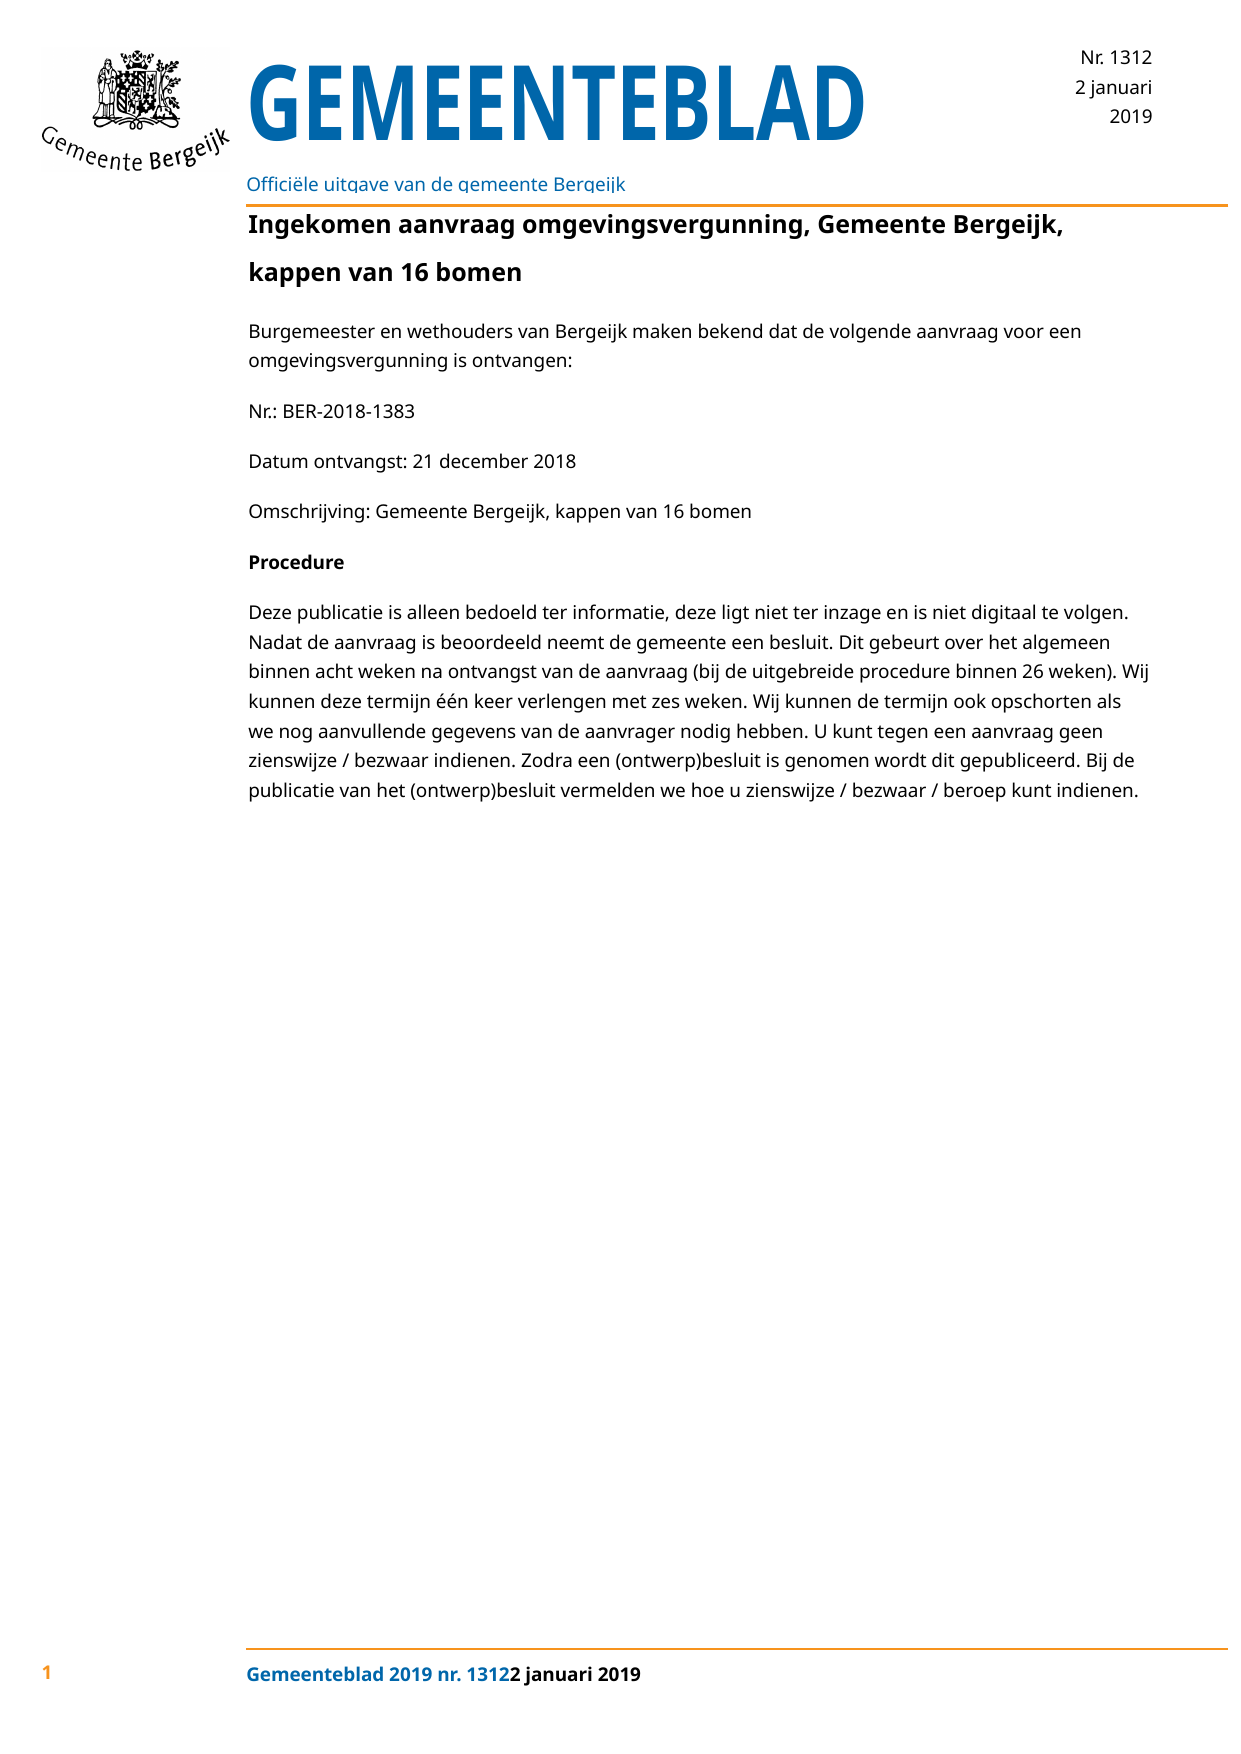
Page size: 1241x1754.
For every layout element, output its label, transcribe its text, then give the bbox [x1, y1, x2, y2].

picture [41, 47, 231, 172]
text Procedure [248, 549, 1152, 575]
text Omschrijving: Gemeente Bergeijk, kappen van 16 bomen [248, 499, 1152, 524]
text Burgemeester en wethouders van Bergeijk maken bekend dat de volgende aanvraag voor een omgevingsvergunning is ontvangen: [248, 318, 1152, 373]
text Deze publicatie is alleen bedoeld ter informatie, deze ligt niet ter inzage en is niet digitaal te volgen. Nadat de aanvraag is beoordeeld neemt de gemeente een besluit. Dit gebeurt over het algemeen binnen acht weken na ontvangst van de aanvraag (bij de uitgebreide procedure binnen 26 weken). Wij kunnen deze termijn één keer verlengen met zes weken. Wij kunnen de termijn ook opschorten als we nog aanvullende gegevens van de aanvrager nodig hebben. U kunt tegen een aanvraag geen zienswijze / bezwaar indienen. Zodra een (ontwerp)besluit is genomen wordt dit gepubliceerd. Bij de publicatie van het (ontwerp)besluit vermelden we hoe u zienswijze / bezwaar / beroep kunt indienen. [248, 599, 1152, 803]
text Datum ontvangst: 21 december 2018 [248, 448, 1152, 474]
text Nr.: BER-2018-1383 [248, 398, 1152, 424]
text Ingekomen aanvraag omgevingsvergunning, Gemeente Bergeijk, kappen van 16 bomen [248, 207, 1152, 288]
